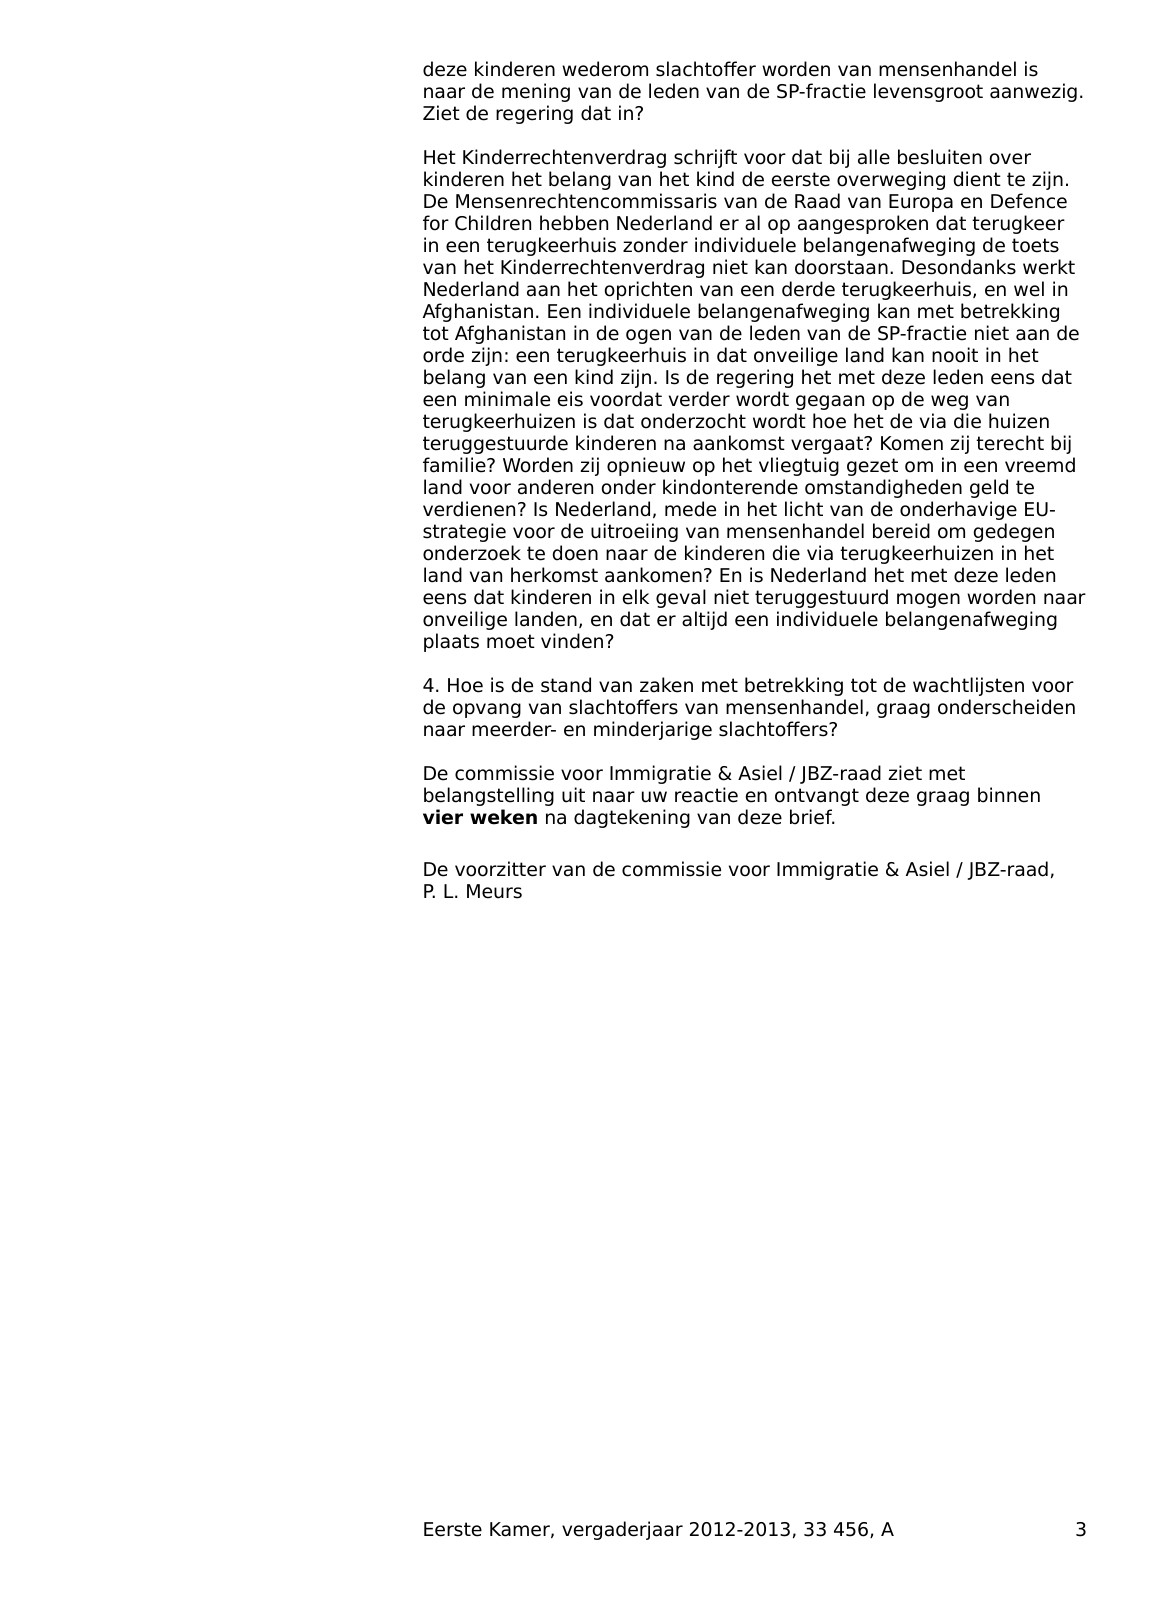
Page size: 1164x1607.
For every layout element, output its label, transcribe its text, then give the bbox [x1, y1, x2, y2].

text De commissie voor Immigratie & Asiel / JBZ-raad ziet met belangstelling uit naar uw reactie en ontvangt deze graag binnen vier weken na dagtekening van deze brief. [422, 763, 1087, 829]
text 4. Hoe is de stand van zaken met betrekking tot de wachtlijsten voor de opvang van slachtoffers van mensenhandel, graag onderscheiden naar meerder- en minderjarige slachtoffers? [422, 675, 1087, 741]
text deze kinderen wederom slachtoffer worden van mensenhandel is naar de mening van de leden van de SP-fractie levensgroot aanwezig. Ziet de regering dat in? [422, 59, 1087, 125]
text De voorzitter van de commissie voor Immigratie & Asiel / JBZ-raad, P. L. Meurs [422, 859, 1087, 903]
text Het Kinderrechtenverdrag schrijft voor dat bij alle besluiten over kinderen het belang van het kind de eerste overweging dient te zijn. De Mensenrechtencommissaris van de Raad van Europa en Defence for Children hebben Nederland er al op aangesproken dat terugkeer in een terugkeerhuis zonder individuele belangenafweging de toets van het Kinderrechtenverdrag niet kan doorstaan. Desondanks werkt Nederland aan het oprichten van een derde terugkeerhuis, en wel in Afghanistan. Een individuele belangenafweging kan met betrekking tot Afghanistan in de ogen van de leden van de SP-fractie niet aan de orde zijn: een terugkeerhuis in dat onveilige land kan nooit in het belang van een kind zijn. Is de regering het met deze leden eens dat een minimale eis voordat verder wordt gegaan op de weg van terugkeerhuizen is dat onderzocht wordt hoe het de via die huizen teruggestuurde kinderen na aankomst vergaat? Komen zij terecht bij familie? Worden zij opnieuw op het vliegtuig gezet om in een vreemd land voor anderen onder kindonterende omstandigheden geld te verdienen? Is Nederland, mede in het licht van de onderhavige EU-strategie voor de uitroeiing van mensenhandel bereid om gedegen onderzoek te doen naar de kinderen die via terugkeerhuizen in het land van herkomst aankomen? En is Nederland het met deze leden eens dat kinderen in elk geval niet teruggestuurd mogen worden naar onveilige landen, en dat er altijd een individuele belangenafweging plaats moet vinden? [422, 147, 1087, 653]
